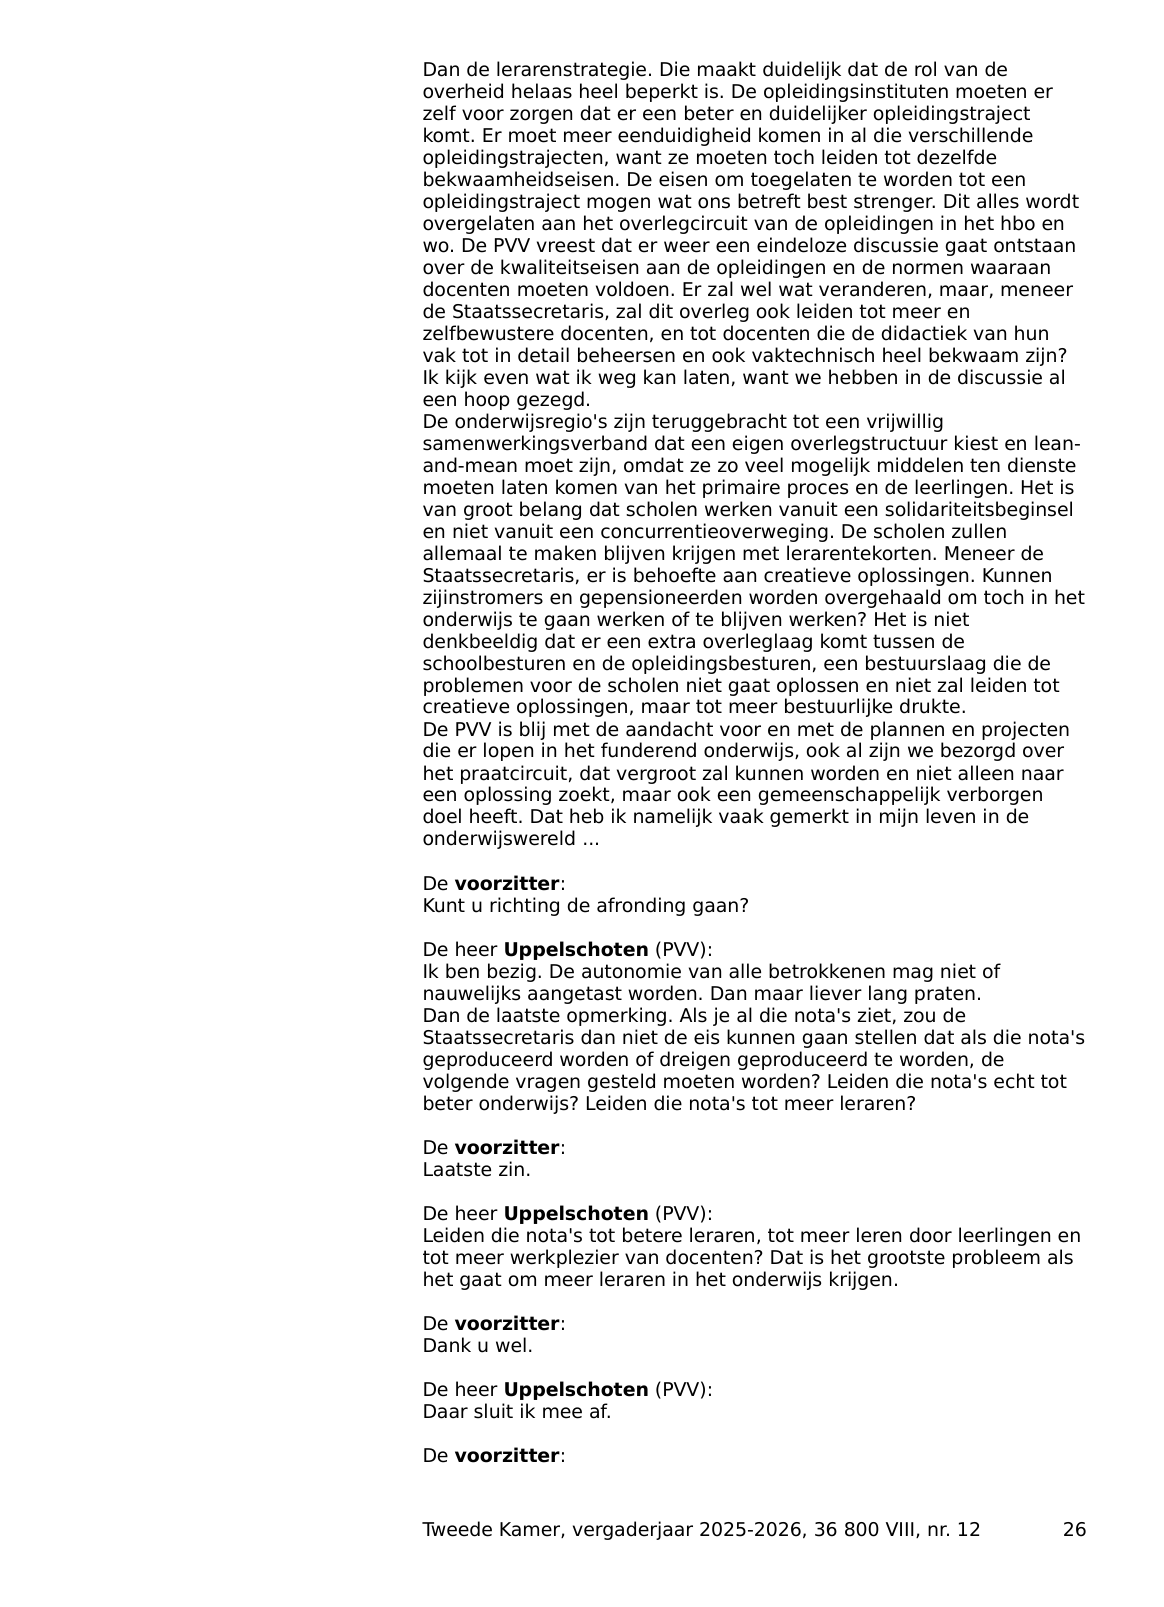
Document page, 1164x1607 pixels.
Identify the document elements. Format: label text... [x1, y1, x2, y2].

text De voorzitter: [422, 1445, 1087, 1467]
text De voorzitter: [422, 1137, 1087, 1159]
text Dank u wel. [422, 1335, 1087, 1357]
text Kunt u richting de afronding gaan? [422, 894, 1087, 916]
text Dan de laatste opmerking. Als je al die nota's ziet, zou de Staatssecretaris dan niet de eis kunnen gaan stellen dat als die nota's geproduceerd worden of dreigen geproduceerd te worden, de volgende vragen gesteld moeten worden? Leiden die nota's echt tot beter onderwijs? Leiden die nota's tot meer leraren? [422, 1004, 1087, 1114]
text Ik kijk even wat ik weg kan laten, want we hebben in de discussie al een hoop gezegd. [422, 367, 1087, 411]
text Dan de lerarenstrategie. Die maakt duidelijk dat de rol van de overheid helaas heel beperkt is. De opleidingsinstituten moeten er zelf voor zorgen dat er een beter en duidelijker opleidingstraject komt. Er moet meer eenduidigheid komen in al die verschillende opleidingstrajecten, want ze moeten toch leiden tot dezelfde bekwaamheidseisen. De eisen om toegelaten te worden tot een opleidingstraject mogen wat ons betreft best strenger. Dit alles wordt overgelaten aan het overlegcircuit van de opleidingen in het hbo en wo. De PVV vreest dat er weer een eindeloze discussie gaat ontstaan over de kwaliteitseisen aan de opleidingen en de normen waaraan docenten moeten voldoen. Er zal wel wat veranderen, maar, meneer de Staatssecretaris, zal dit overleg ook leiden tot meer en zelfbewustere docenten, en tot docenten die de didactiek van hun vak tot in detail beheersen en ook vaktechnisch heel bekwaam zijn? [422, 59, 1087, 367]
text Leiden die nota's tot betere leraren, tot meer leren door leerlingen en tot meer werkplezier van docenten? Dat is het grootste probleem als het gaat om meer leraren in het onderwijs krijgen. [422, 1225, 1087, 1291]
text Daar sluit ik mee af. [422, 1401, 1087, 1423]
text De onderwijsregio's zijn teruggebracht tot een vrijwillig samenwerkingsverband dat een eigen overlegstructuur kiest en lean-and-mean moet zijn, omdat ze zo veel mogelijk middelen ten dienste moeten laten komen van het primaire proces en de leerlingen. Het is van groot belang dat scholen werken vanuit een solidariteitsbeginsel en niet vanuit een concurrentieoverweging. De scholen zullen allemaal te maken blijven krijgen met lerarentekorten. Meneer de Staatssecretaris, er is behoefte aan creatieve oplossingen. Kunnen zijinstromers en gepensioneerden worden overgehaald om toch in het onderwijs te gaan werken of te blijven werken? Het is niet denkbeeldig dat er een extra overleglaag komt tussen de schoolbesturen en de opleidingsbesturen, een bestuurslaag die de problemen voor de scholen niet gaat oplossen en niet zal leiden tot creatieve oplossingen, maar tot meer bestuurlijke drukte. [422, 411, 1087, 718]
text Laatste zin. [422, 1159, 1087, 1181]
text De voorzitter: [422, 872, 1087, 894]
text De voorzitter: [422, 1313, 1087, 1335]
text De heer Uppelschoten (PVV): [422, 1203, 1087, 1225]
text Ik ben bezig. De autonomie van alle betrokkenen mag niet of nauwelijks aangetast worden. Dan maar liever lang praten. [422, 961, 1087, 1004]
text De heer Uppelschoten (PVV): [422, 939, 1087, 961]
text De heer Uppelschoten (PVV): [422, 1379, 1087, 1401]
text De PVV is blij met de aandacht voor en met de plannen en projecten die er lopen in het funderend onderwijs, ook al zijn we bezorgd over het praatcircuit, dat vergroot zal kunnen worden en niet alleen naar een oplossing zoekt, maar ook een gemeenschappelijk verborgen doel heeft. Dat heb ik namelijk vaak gemerkt in mijn leven in de onderwijswereld ... [422, 718, 1087, 850]
